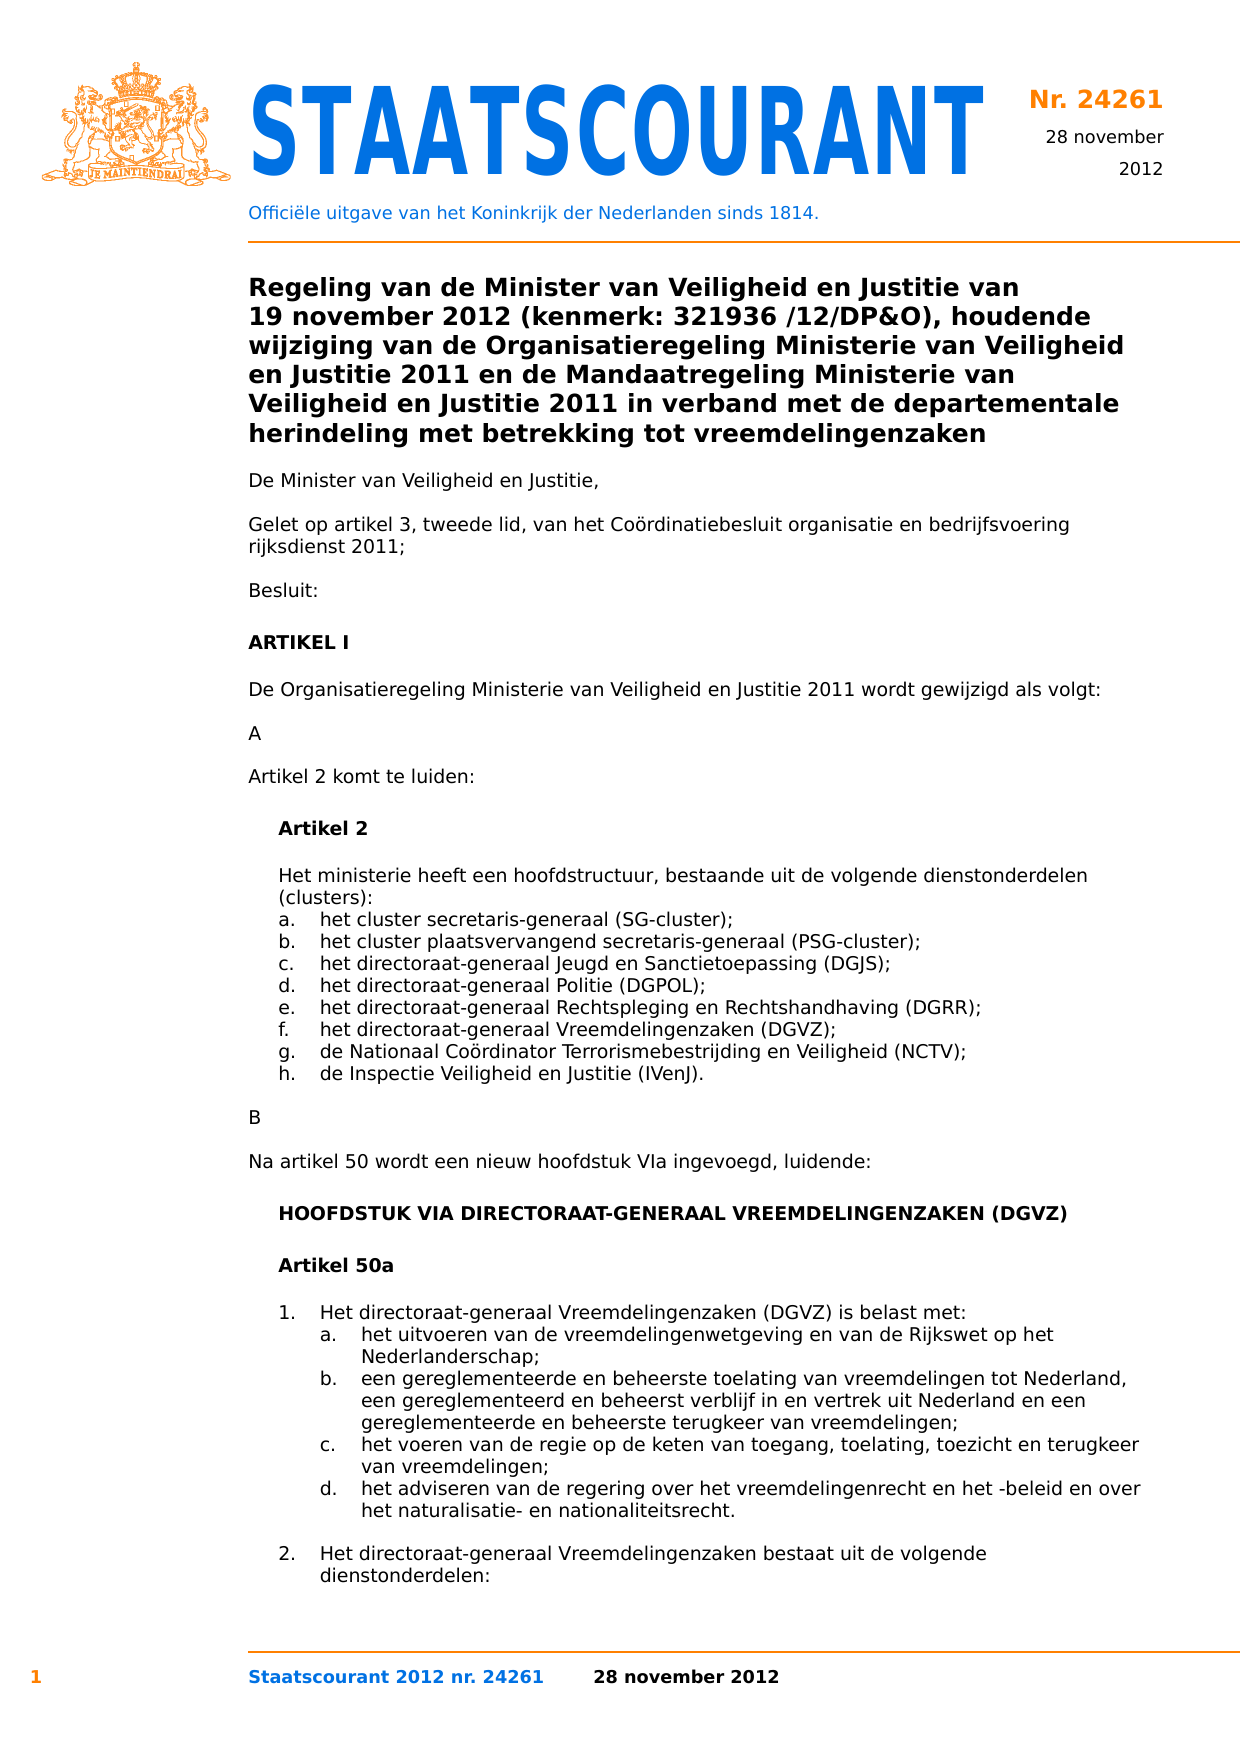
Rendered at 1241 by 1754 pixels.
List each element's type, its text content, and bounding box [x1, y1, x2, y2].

text Gelet op artikel 3, tweede lid, van het Coördinatiebesluit organisatie en bedrijfsvoering rijksdienst 2011; [248, 514, 1163, 558]
text b. het cluster plaatsvervangend secretaris-generaal (PSG-cluster); [278, 931, 1163, 953]
text Na artikel 50 wordt een nieuw hoofdstuk VIa ingevoegd, luidende: [248, 1151, 1163, 1173]
text d. het directoraat-generaal Politie (DGPOL); [278, 975, 1163, 997]
table_header [25, 62, 248, 241]
table_header Nr. 24261 [998, 62, 1240, 121]
text 2. Het directoraat-generaal Vreemdelingenzaken bestaat uit de volgende dienstonderdelen: [278, 1543, 1163, 1587]
text A [248, 722, 1163, 744]
table_cell 2012 [998, 153, 1240, 203]
subtitle ARTIKEL I [248, 632, 1163, 653]
text Artikel 2 komt te luiden: [248, 766, 1163, 788]
text f. het directoraat-generaal Vreemdelingenzaken (DGVZ); [278, 1019, 1163, 1041]
text c. het directoraat-generaal Jeugd en Sanctietoepassing (DGJS); [278, 953, 1163, 975]
picture [41, 62, 231, 186]
text c. het voeren van de regie op de keten van toegang, toelating, toezicht en terugkeer van vreemdelingen; [319, 1433, 1163, 1477]
text De Minister van Veiligheid en Justitie, [248, 470, 1163, 492]
text a. het cluster secretaris-generaal (SG-cluster); [278, 909, 1163, 931]
text d. het adviseren van de regering over het vreemdelingenrecht en het -beleid en over het naturalisatie- en nationaliteitsrecht. [319, 1477, 1163, 1521]
text Het ministerie heeft een hoofdstructuur, bestaande uit de volgende dienstonderdelen (clusters): [278, 865, 1163, 909]
subtitle Artikel 2 [278, 818, 1163, 840]
text h. de Inspectie Veiligheid en Justitie (IVenJ). [278, 1063, 1163, 1085]
text b. een gereglementeerde en beheerste toelating van vreemdelingen tot Nederland, een gereglementeerd en beheerst verblijf in en vertrek uit Nederland en een gereglementeerde en beheerste terugkeer van vreemdelingen; [319, 1368, 1163, 1433]
table_cell 28 november [998, 121, 1240, 153]
text a. het uitvoeren van de vreemdelingenwetgeving en van de Rijkswet op het Nederlanderschap; [319, 1324, 1163, 1368]
text B [248, 1107, 1163, 1129]
subtitle Artikel 50a [278, 1255, 1163, 1277]
subtitle Regeling van de Minister van Veiligheid en Justitie van 19 november 2012 (kenmerk: 321936 /12/DP&O), houdende wijziging van de Organisatieregeling Ministerie van Veiligheid en Justitie 2011 en de Mandaatregeling Ministerie van Veiligheid en Justitie 2011 in verband met de departementale herindeling met betrekking tot vreemdelingenzaken [248, 273, 1163, 448]
text Besluit: [248, 579, 1163, 602]
table_header STAATSCOURANT [248, 62, 998, 203]
table_cell Officiële uitgave van het Koninkrijk der Nederlanden sinds 1814. [248, 203, 1240, 241]
text g. de Nationaal Coördinator Terrorismebestrijding en Veiligheid (NCTV); [278, 1041, 1163, 1063]
subtitle HOOFDSTUK VIA DIRECTORAAT-GENERAAL VREEMDELINGENZAKEN (DGVZ) [278, 1203, 1163, 1225]
text 1. Het directoraat-generaal Vreemdelingenzaken (DGVZ) is belast met: [278, 1302, 1163, 1324]
text De Organisatieregeling Ministerie van Veiligheid en Justitie 2011 wordt gewijzigd als volgt: [248, 678, 1163, 701]
text e. het directoraat-generaal Rechtspleging en Rechtshandhaving (DGRR); [278, 997, 1163, 1019]
